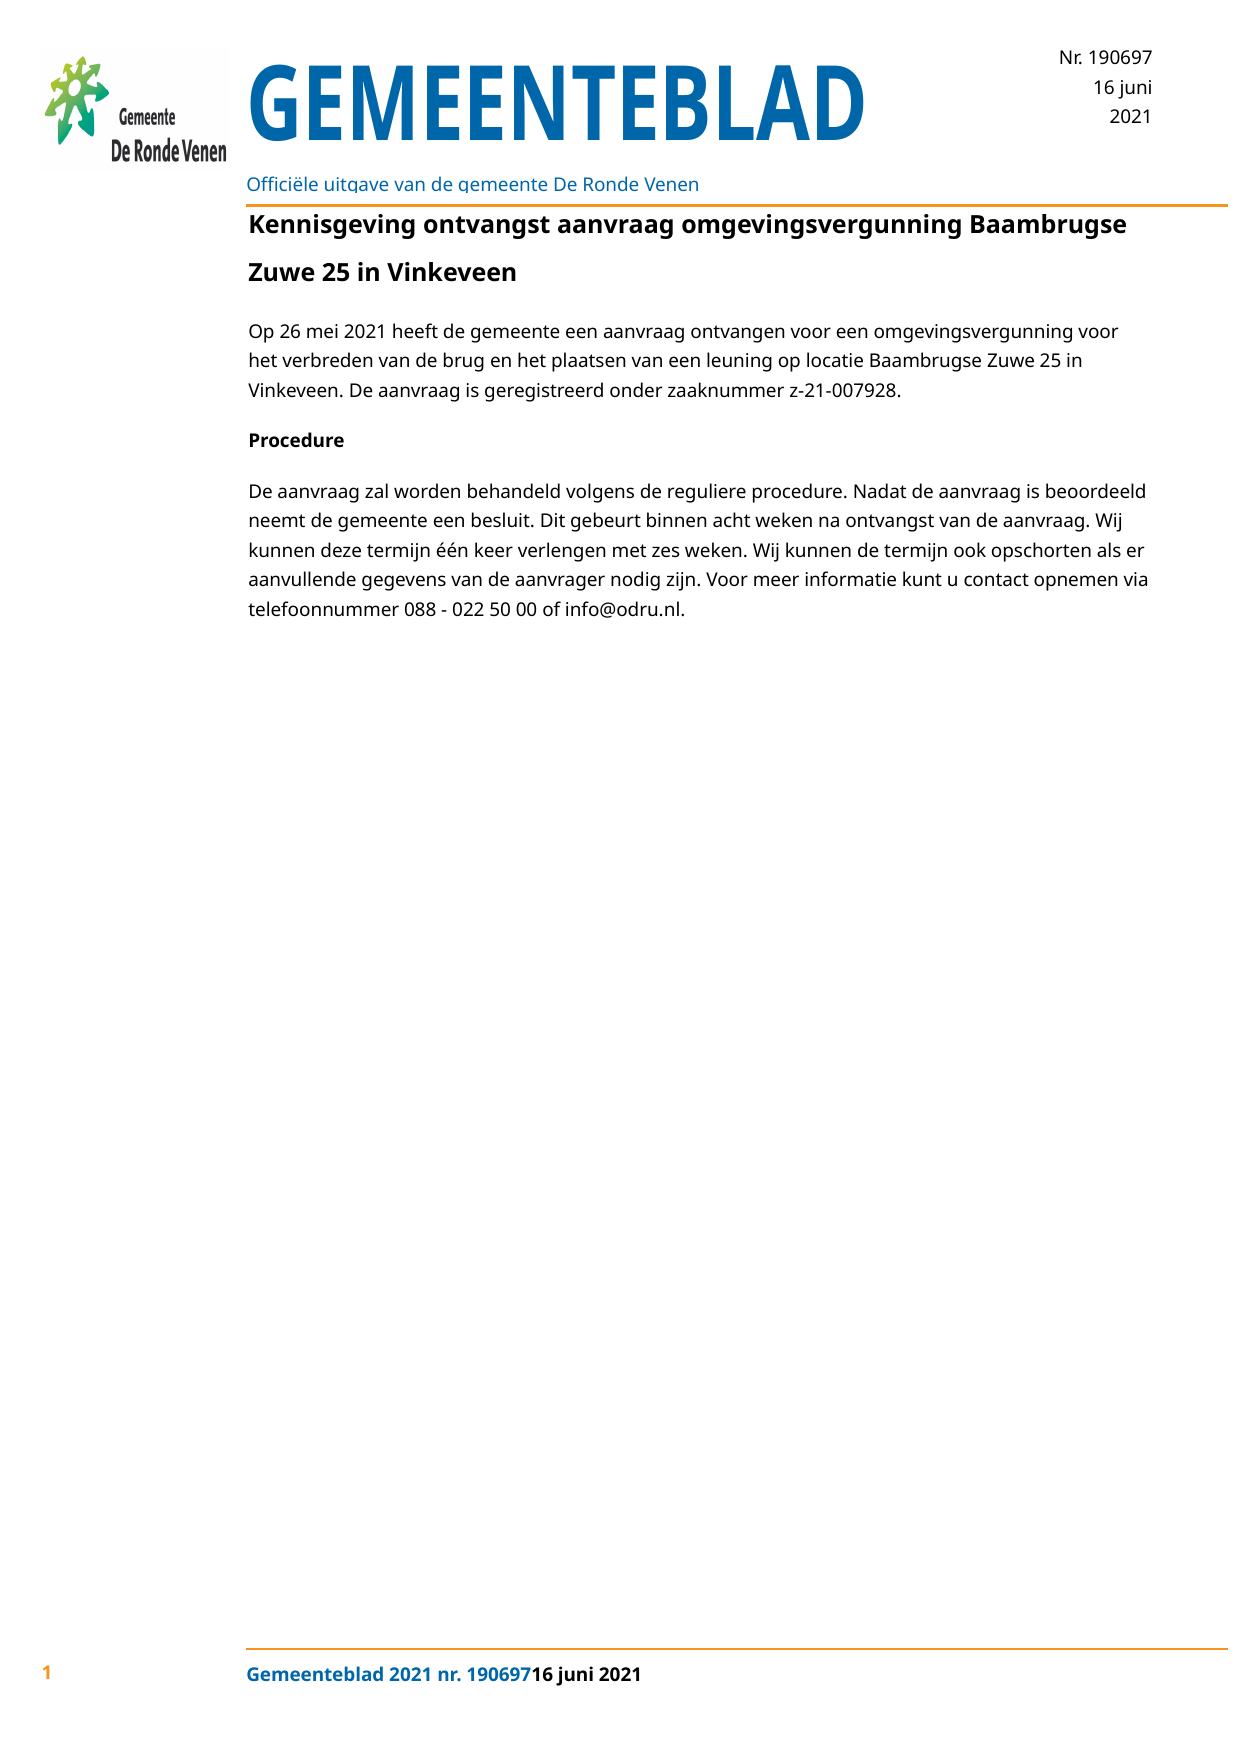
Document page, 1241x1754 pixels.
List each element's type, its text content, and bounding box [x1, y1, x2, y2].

text Kennisgeving ontvangst aanvraag omgevingsvergunning Baambrugse Zuwe 25 in Vinkeveen [248, 207, 1152, 288]
picture [41, 47, 231, 172]
text De aanvraag zal worden behandeld volgens de reguliere procedure. Nadat de aanvraag is beoordeeld neemt de gemeente een besluit. Dit gebeurt binnen acht weken na ontvangst van de aanvraag. Wij kunnen deze termijn één keer verlengen met zes weken. Wij kunnen de termijn ook opschorten als er aanvullende gegevens van de aanvrager nodig zijn. Voor meer informatie kunt u contact opnemen via telefoonnummer 088 - 022 50 00 of info@odru.nl. [248, 478, 1152, 622]
text Op 26 mei 2021 heeft de gemeente een aanvraag ontvangen voor een omgevingsvergunning voor het verbreden van de brug en het plaatsen van een leuning op locatie Baambrugse Zuwe 25 in Vinkeveen. De aanvraag is geregistreerd onder zaaknummer z-21-007928. [248, 318, 1152, 403]
text Procedure [248, 427, 1152, 453]
